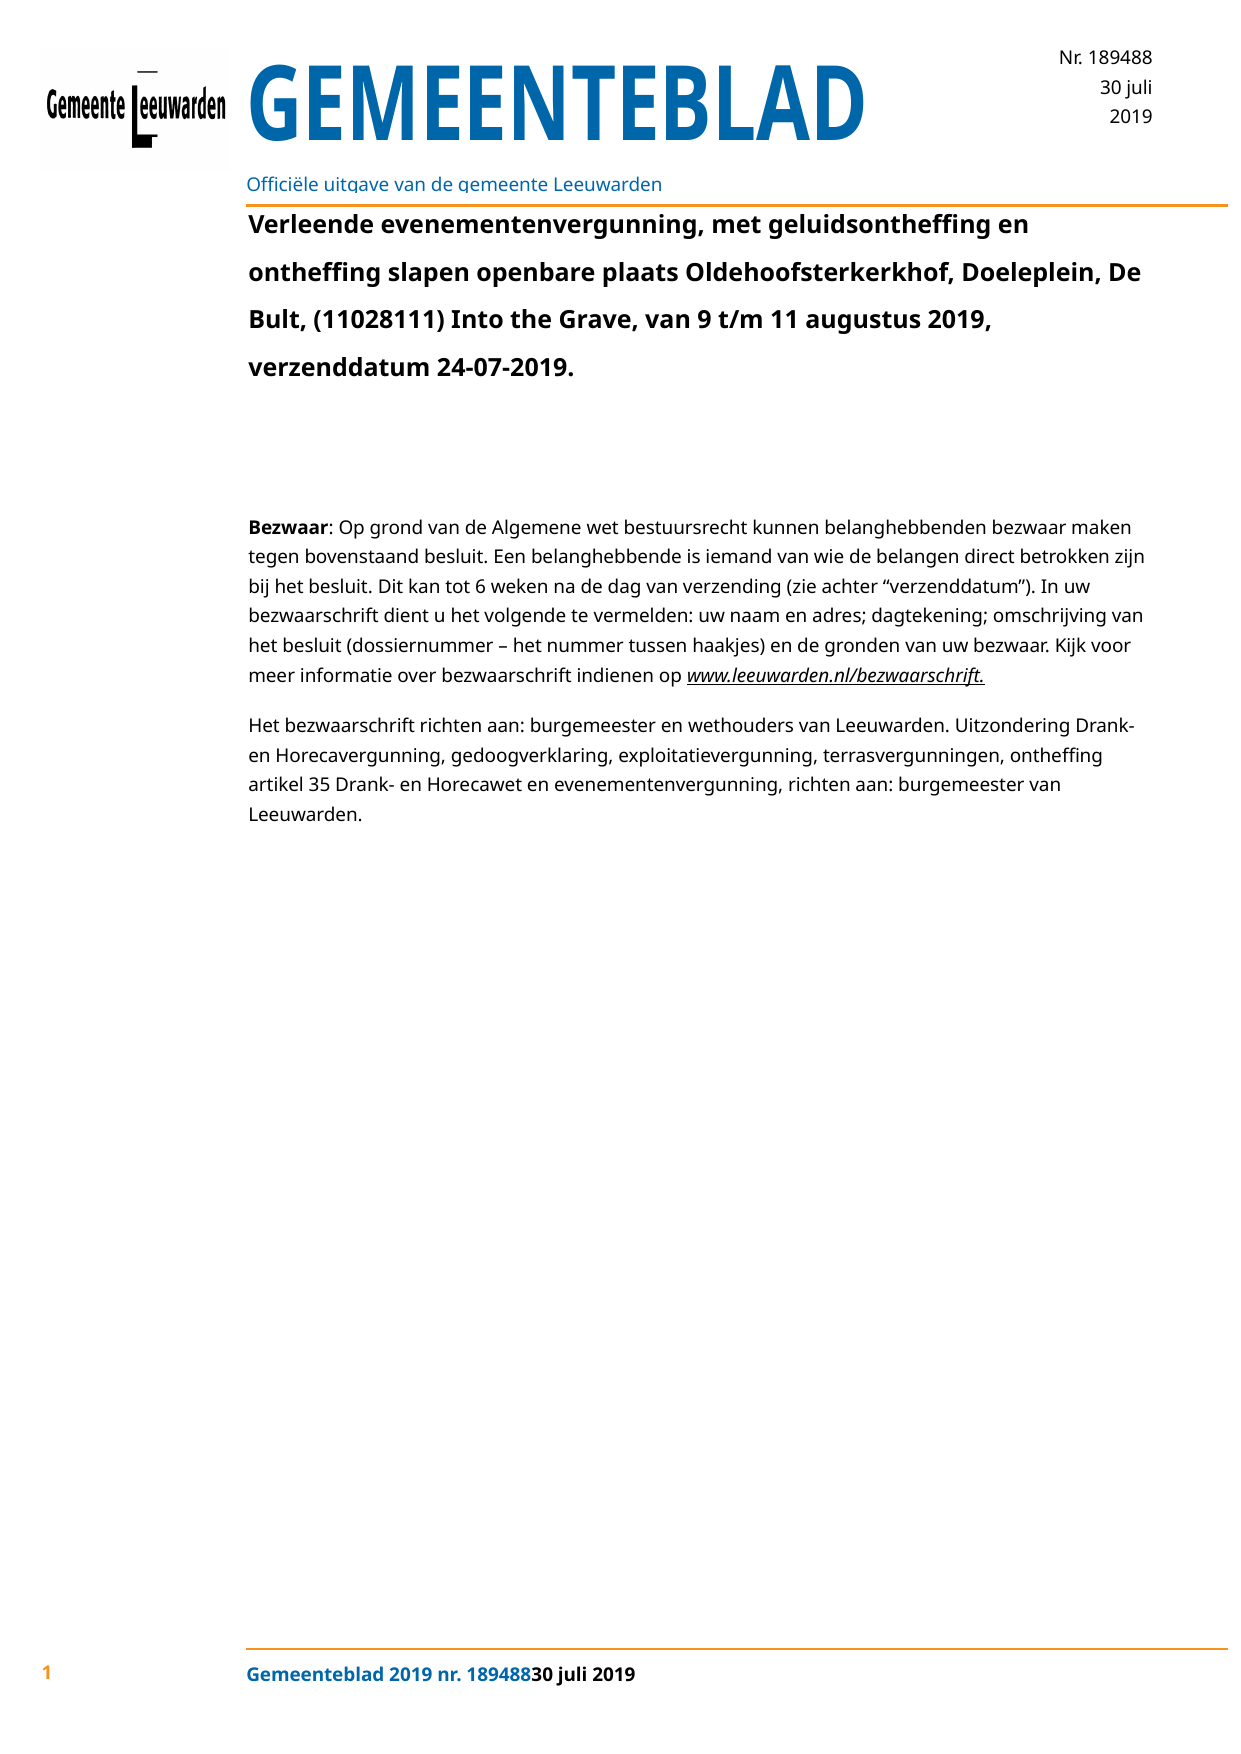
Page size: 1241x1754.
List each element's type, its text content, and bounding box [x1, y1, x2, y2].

picture [41, 47, 231, 172]
text Het bezwaarschrift richten aan: burgemeester en wethouders van Leeuwarden. Uitzondering Drank- en Horecavergunning, gedoogverklaring, exploitatievergunning, terrasvergunningen, ontheffing artikel 35 Drank- en Horecawet en evenementenvergunning, richten aan: burgemeester van Leeuwarden. [248, 712, 1152, 827]
text Verleende evenementenvergunning, met geluidsontheffing en ontheffing slapen openbare plaats Oldehoofsterkerkhof, Doeleplein, De Bult, (11028111) Into the Grave, van 9 t/m 11 augustus 2019, verzenddatum 24-07-2019. [248, 207, 1152, 384]
text Bezwaar: Op grond van de Algemene wet bestuursrecht kunnen belanghebbenden bezwaar maken tegen bovenstaand besluit. Een belanghebbende is iemand van wie de belangen direct betrokken zijn bij het besluit. Dit kan tot 6 weken na de dag van verzending (zie achter “verzenddatum”). In uw bezwaarschrift dient u het volgende te vermelden: uw naam en adres; dagtekening; omschrijving van het besluit (dossiernummer – het nummer tussen haakjes) en de gronden van uw bezwaar. Kijk voor meer informatie over bezwaarschrift indienen op www.leeuwarden.nl/bezwaarschrift. [248, 514, 1152, 688]
